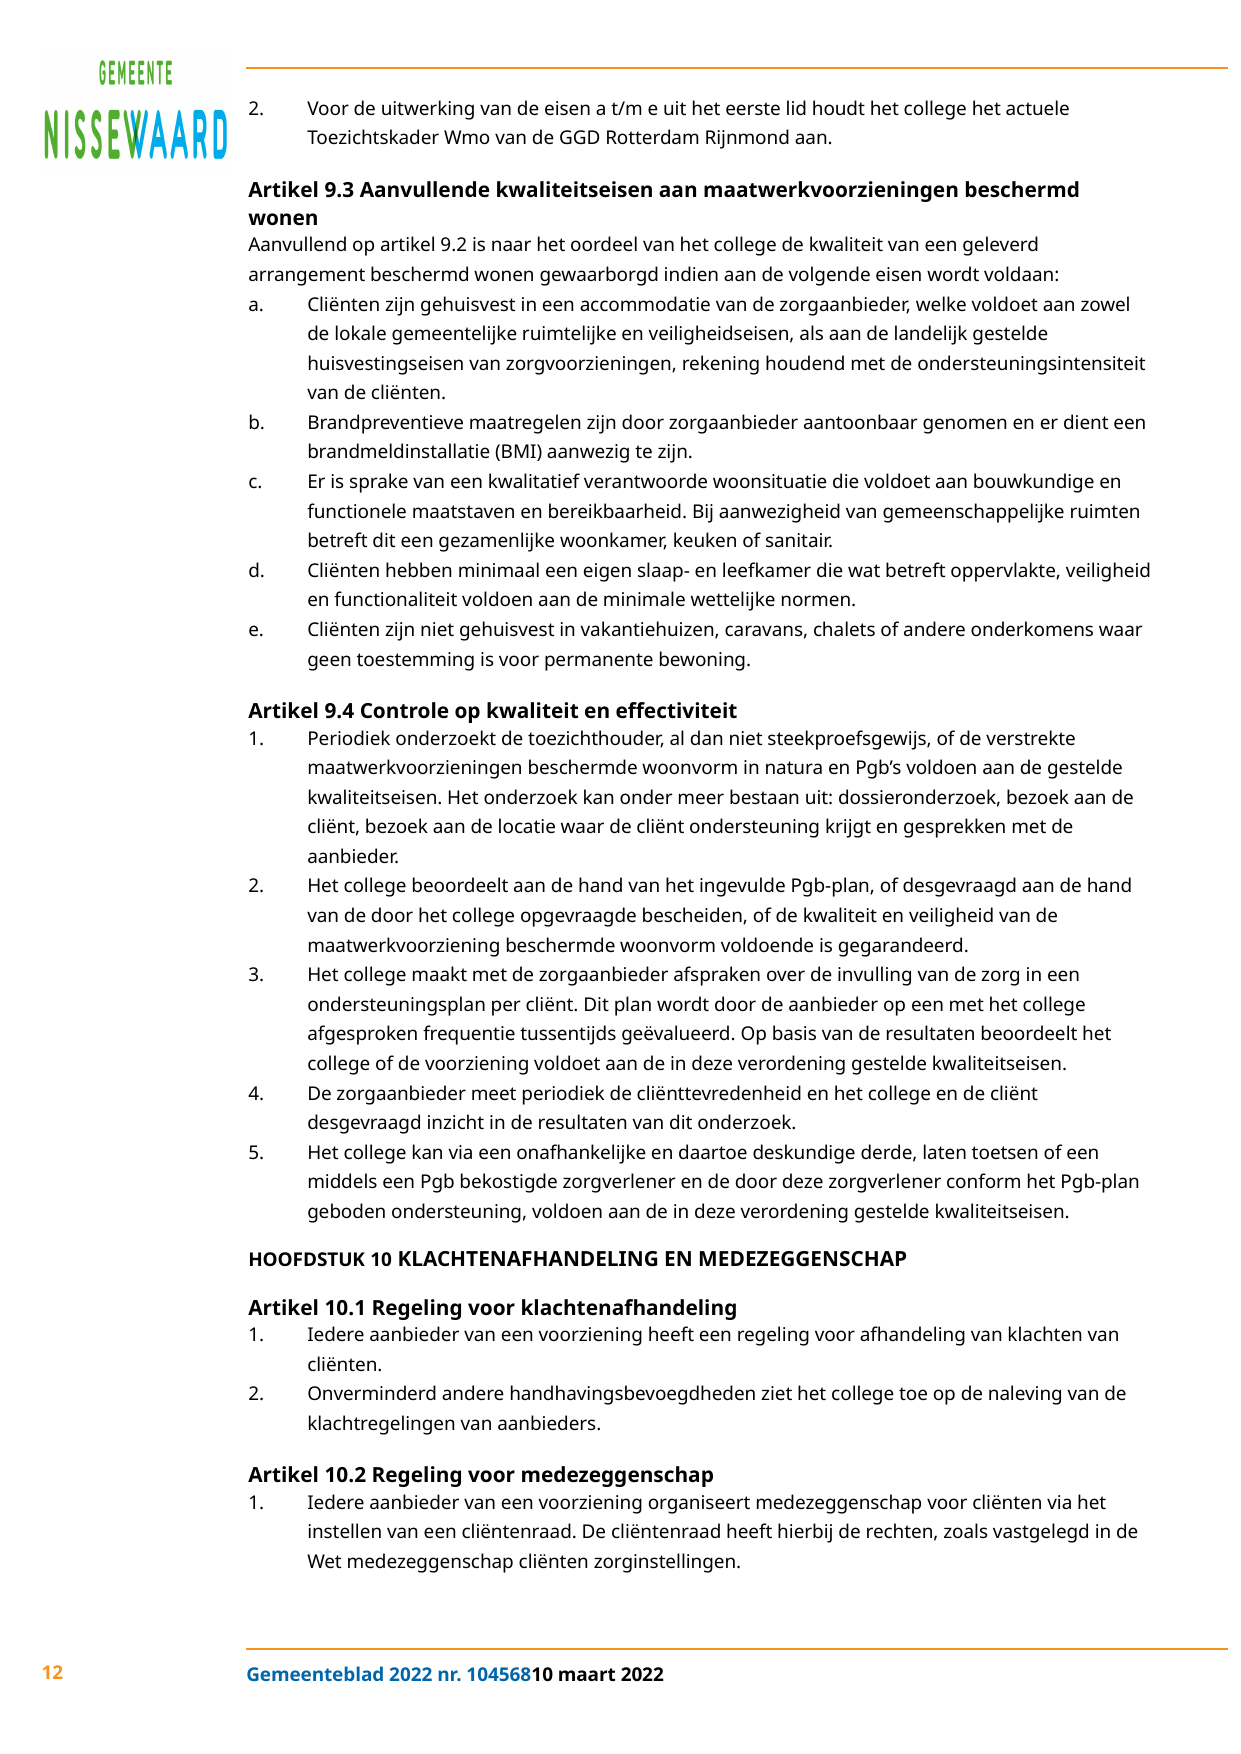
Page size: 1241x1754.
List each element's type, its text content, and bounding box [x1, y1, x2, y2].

list Het college kan via een onafhankelijke en daartoe deskundige derde, laten toetsen of een middels een Pgb bekostigde zorgverlener en de door deze zorgverlener conform het Pgb-plan geboden ondersteuning, voldoen aan de in deze verordening gestelde kwaliteitseisen. [248, 1139, 1152, 1224]
list Cliënten zijn gehuisvest in een accommodatie van de zorgaanbieder, welke voldoet aan zowel de lokale gemeentelijke ruimtelijke en veiligheidseisen, als aan de landelijk gestelde huisvestingseisen van zorgvoorzieningen, rekening houdend met de ondersteuningsintensiteit van de cliënten. [248, 291, 1152, 405]
list Iedere aanbieder van een voorziening organiseert medezeggenschap voor cliënten via het instellen van een cliëntenraad. De cliëntenraad heeft hierbij de rechten, zoals vastgelegd in de Wet medezeggenschap cliënten zorginstellingen. [248, 1489, 1152, 1574]
list Cliënten zijn niet gehuisvest in vakantiehuizen, caravans, chalets of andere onderkomens waar geen toestemming is voor permanente bewoning. [248, 616, 1152, 672]
list Iedere aanbieder van een voorziening heeft een regeling voor afhandeling van klachten van cliënten. [248, 1321, 1152, 1377]
text Aanvullend op artikel 9.2 is naar het oordeel van het college de kwaliteit van een geleverd arrangement beschermd wonen gewaarborgd indien aan de volgende eisen wordt voldaan: [248, 232, 1152, 287]
text Artikel 9.3 Aanvullende kwaliteitseisen aan maatwerkvoorzieningen beschermd wonen [248, 175, 1152, 232]
list Het college maakt met de zorgaanbieder afspraken over de invulling van de zorg in een ondersteuningsplan per cliënt. Dit plan wordt door de aanbieder op een met het college afgesproken frequentie tussentijds geëvalueerd. Op basis van de resultaten beoordeelt het college of de voorziening voldoet aan de in deze verordening gestelde kwaliteitseisen. [248, 961, 1152, 1076]
list Onverminderd andere handhavingsbevoegdheden ziet het college toe op de naleving van de klachtregelingen van aanbieders. [248, 1381, 1152, 1436]
picture [41, 47, 231, 172]
list Er is sprake van een kwalitatief verantwoorde woonsituatie die voldoet aan bouwkundige en functionele maatstaven en bereikbaarheid. Bij aanwezigheid van gemeenschappelijke ruimten betreft dit een gezamenlijke woonkamer, keuken of sanitair. [248, 468, 1152, 553]
list Cliënten hebben minimaal een eigen slaap- en leefkamer die wat betreft oppervlakte, veiligheid en functionaliteit voldoen aan de minimale wettelijke normen. [248, 557, 1152, 612]
text Artikel 9.4 Controle op kwaliteit en effectiviteit [248, 696, 1152, 725]
text Artikel 10.1 Regeling voor klachtenafhandeling [248, 1293, 1152, 1321]
list Voor de uitwerking van de eisen a t/m e uit het eerste lid houdt het college het actuele Toezichtskader Wmo van de GGD Rotterdam Rijnmond aan. [248, 95, 1152, 150]
list Periodiek onderzoekt de toezichthouder, al dan niet steekproefsgewijs, of de verstrekte maatwerkvoorzieningen beschermde woonvorm in natura en Pgb’s voldoen aan de gestelde kwaliteitseisen. Het onderzoek kan onder meer bestaan uit: dossieronderzoek, bezoek aan de cliënt, bezoek aan de locatie waar de cliënt ondersteuning krijgt en gesprekken met de aanbieder. [248, 725, 1152, 869]
list Het college beoordeelt aan de hand van het ingevulde Pgb-plan, of desgevraagd aan de hand van de door het college opgevraagde bescheiden, of de kwaliteit en veiligheid van de maatwerkvoorziening beschermde woonvorm voldoende is gegarandeerd. [248, 873, 1152, 957]
list De zorgaanbieder meet periodiek de cliënttevredenheid en het college en de cliënt desgevraagd inzicht in de resultaten van dit onderzoek. [248, 1080, 1152, 1135]
text Artikel 10.2 Regeling voor medezeggenschap [248, 1461, 1152, 1489]
text HOOFDSTUK 10 KLACHTENAFHANDELING EN MEDEZEGGENSCHAP [248, 1244, 1152, 1272]
list Brandpreventieve maatregelen zijn door zorgaanbieder aantoonbaar genomen en er dient een brandmeldinstallatie (BMI) aanwezig te zijn. [248, 409, 1152, 464]
